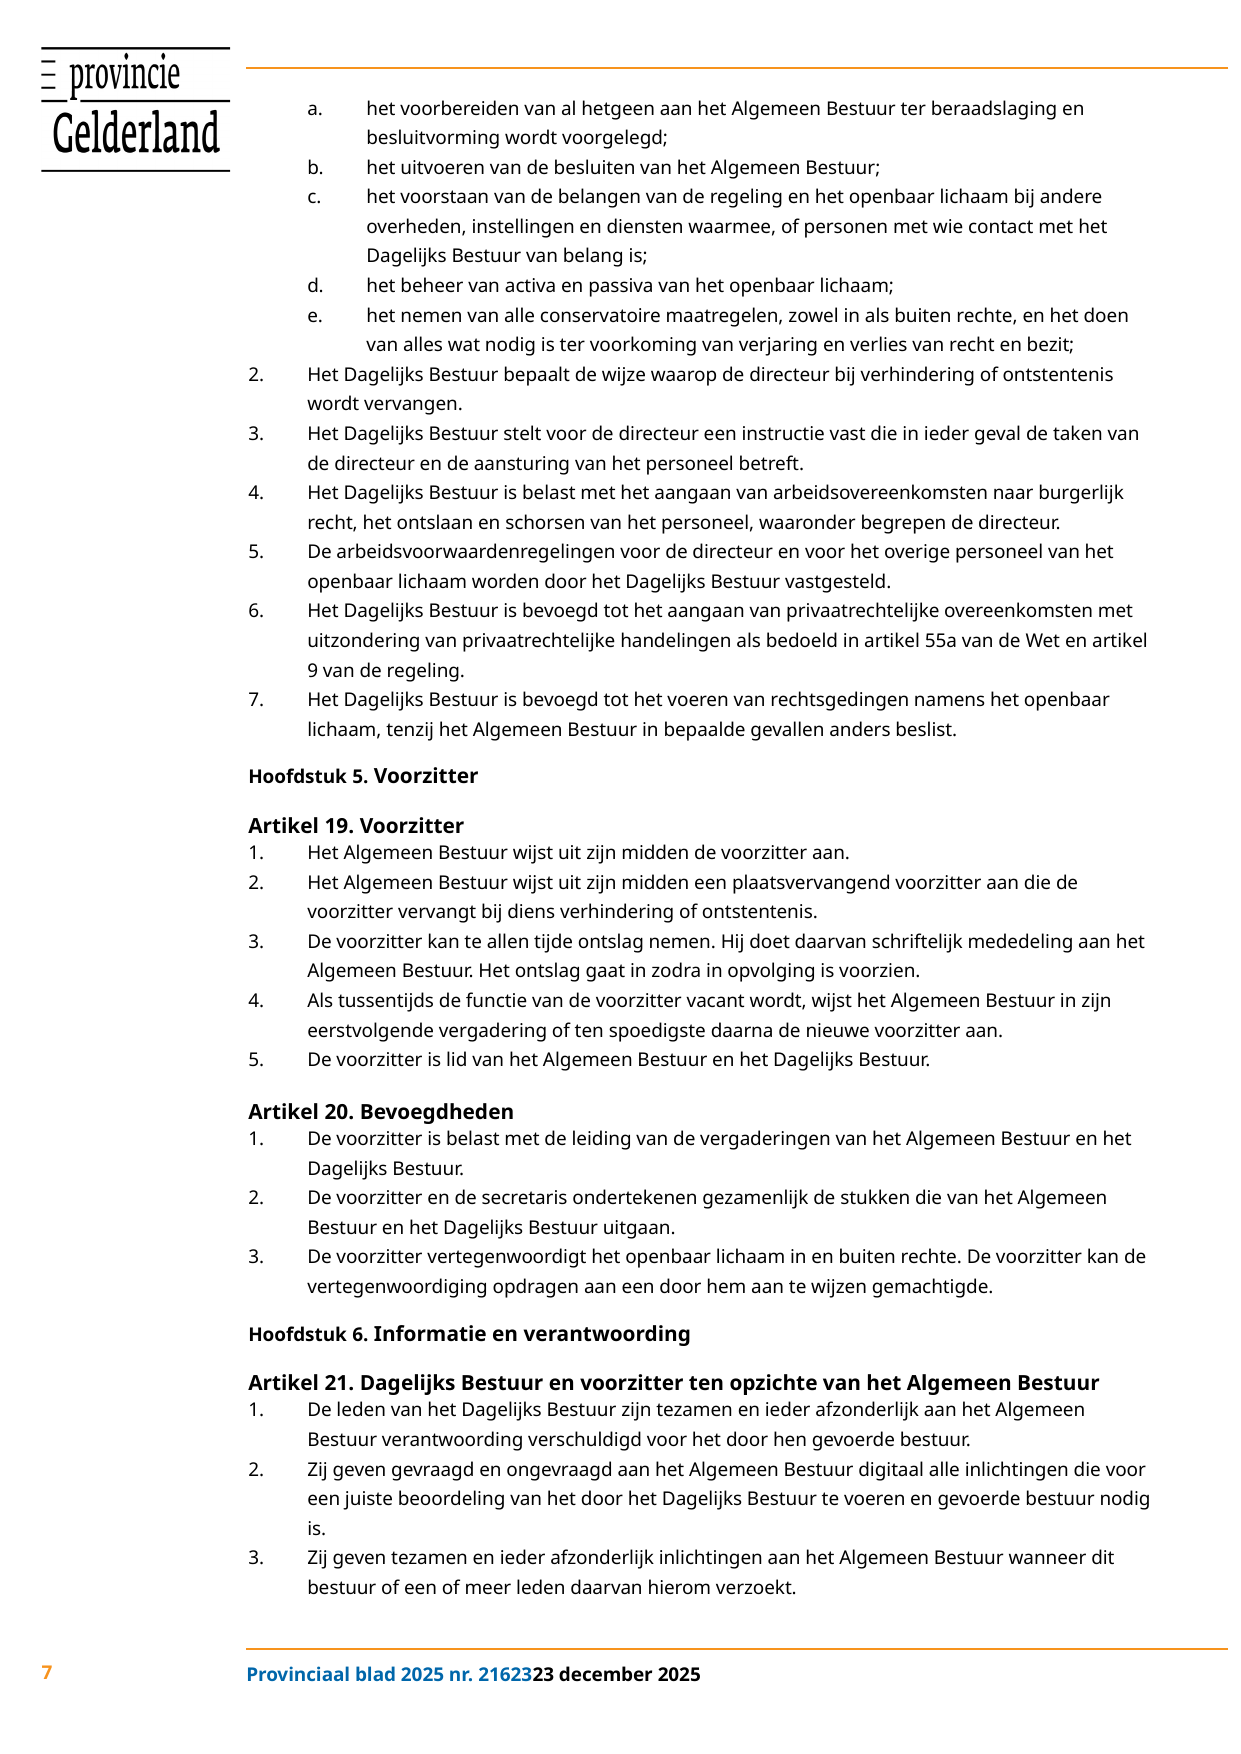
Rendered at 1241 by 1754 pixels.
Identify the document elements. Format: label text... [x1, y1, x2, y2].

list De voorzitter is belast met de leiding van de vergaderingen van het Algemeen Bestuur en het Dagelijks Bestuur. [248, 1125, 1152, 1181]
list Het Dagelijks Bestuur is bevoegd tot het voeren van rechtsgedingen namens het openbaar lichaam, tenzij het Algemeen Bestuur in bepaalde gevallen anders beslist. [248, 686, 1152, 742]
list Het Algemeen Bestuur wijst uit zijn midden een plaatsvervangend voorzitter aan die de voorzitter vervangt bij diens verhindering of ontstentenis. [248, 869, 1152, 924]
text Hoofdstuk 5. Voorzitter [248, 762, 1152, 790]
list het uitvoeren van de besluiten van het Algemeen Bestuur; [307, 154, 1152, 180]
list De leden van het Dagelijks Bestuur zijn tezamen en ieder afzonderlijk aan het Algemeen Bestuur verantwoording verschuldigd voor het door hen gevoerde bestuur. [248, 1397, 1152, 1452]
list het voorbereiden van al hetgeen aan het Algemeen Bestuur ter beraadslaging en besluitvorming wordt voorgelegd; [307, 95, 1152, 150]
list De arbeidsvoorwaardenregelingen voor de directeur en voor het overige personeel van het openbaar lichaam worden door het Dagelijks Bestuur vastgesteld. [248, 538, 1152, 594]
list De voorzitter vertegenwoordigt het openbaar lichaam in en buiten rechte. De voorzitter kan de vertegenwoordiging opdragen aan een door hem aan te wijzen gemachtigde. [248, 1244, 1152, 1299]
text Artikel 21. Dagelijks Bestuur en voorzitter ten opzichte van het Algemeen Bestuur [248, 1368, 1152, 1397]
list Als tussentijds de functie van de voorzitter vacant wordt, wijst het Algemeen Bestuur in zijn eerstvolgende vergadering of ten spoedigste daarna de nieuwe voorzitter aan. [248, 987, 1152, 1043]
list Zij geven tezamen en ieder afzonderlijk inlichtingen aan het Algemeen Bestuur wanneer dit bestuur of een of meer leden daarvan hierom verzoekt. [248, 1544, 1152, 1600]
list Het Dagelijks Bestuur is bevoegd tot het aangaan van privaatrechtelijke overeenkomsten met uitzondering van privaatrechtelijke handelingen als bedoeld in artikel 55a van de Wet en artikel 9 van de regeling. [248, 598, 1152, 683]
text Artikel 20. Bevoegdheden [248, 1097, 1152, 1125]
list Zij geven gevraagd en ongevraagd aan het Algemeen Bestuur digitaal alle inlichtingen die voor een juiste beoordeling van het door het Dagelijks Bestuur te voeren en gevoerde bestuur nodig is. [248, 1456, 1152, 1541]
list De voorzitter is lid van het Algemeen Bestuur en het Dagelijks Bestuur. [248, 1046, 1152, 1072]
list het nemen van alle conservatoire maatregelen, zowel in als buiten rechte, en het doen van alles wat nodig is ter voorkoming van verjaring en verlies van recht en bezit; [307, 302, 1152, 357]
list Het Dagelijks Bestuur is belast met het aangaan van arbeidsovereenkomsten naar burgerlijk recht, het ontslaan en schorsen van het personeel, waaronder begrepen de directeur. [248, 479, 1152, 535]
list Het Dagelijks Bestuur bepaalt de wijze waarop de directeur bij verhindering of ontstentenis wordt vervangen. [248, 361, 1152, 416]
list het voorstaan van de belangen van de regeling en het openbaar lichaam bij andere overheden, instellingen en diensten waarmee, of personen met wie contact met het Dagelijks Bestuur van belang is; [307, 183, 1152, 268]
list Het Algemeen Bestuur wijst uit zijn midden de voorzitter aan. [248, 839, 1152, 865]
text Hoofdstuk 6. Informatie en verantwoording [248, 1319, 1152, 1347]
list De voorzitter kan te allen tijde ontslag nemen. Hij doet daarvan schriftelijk mededeling aan het Algemeen Bestuur. Het ontslag gaat in zodra in opvolging is voorzien. [248, 928, 1152, 983]
picture [41, 47, 231, 172]
list het beheer van activa en passiva van het openbaar lichaam; [307, 272, 1152, 298]
list De voorzitter en de secretaris ondertekenen gezamenlijk de stukken die van het Algemeen Bestuur en het Dagelijks Bestuur uitgaan. [248, 1184, 1152, 1240]
text Artikel 19. Voorzitter [248, 811, 1152, 839]
list Het Dagelijks Bestuur stelt voor de directeur een instructie vast die in ieder geval de taken van de directeur en de aansturing van het personeel betreft. [248, 420, 1152, 476]
